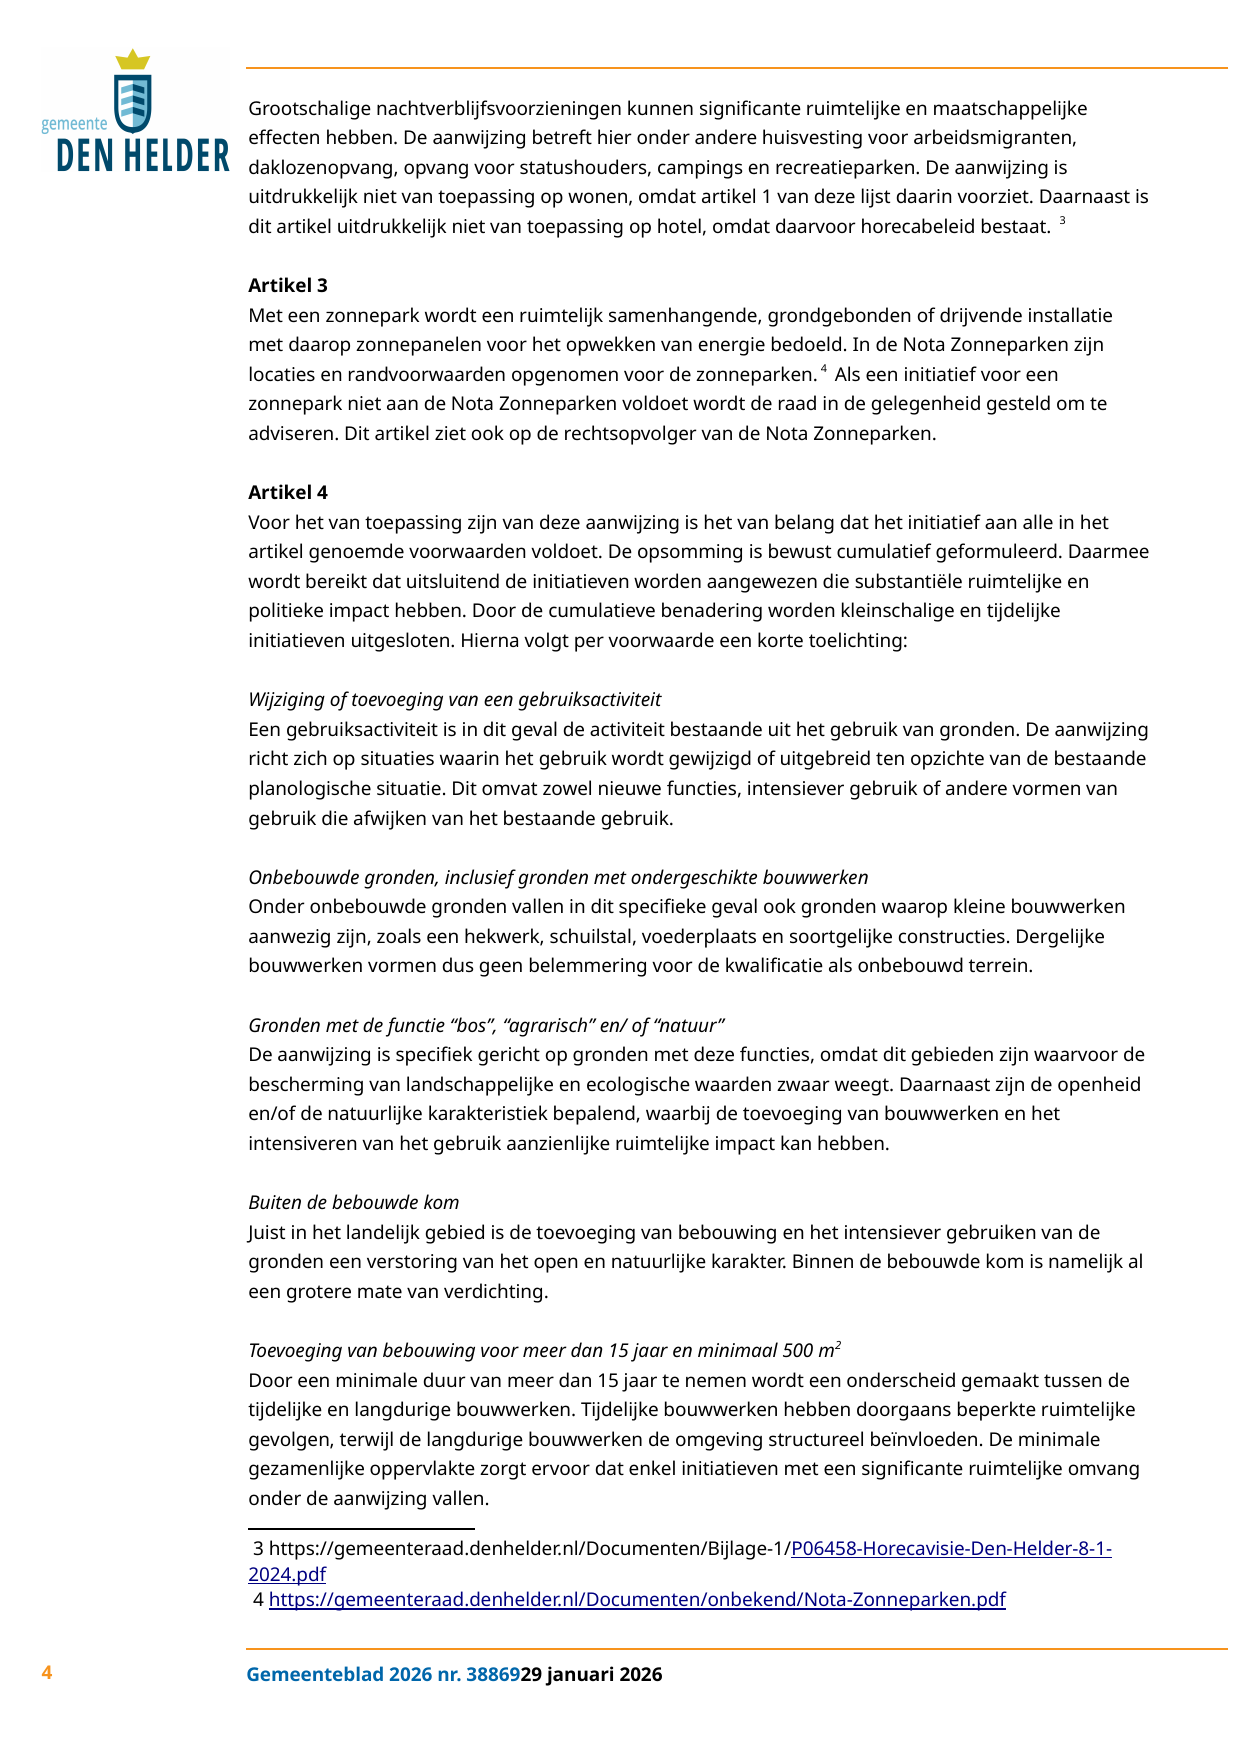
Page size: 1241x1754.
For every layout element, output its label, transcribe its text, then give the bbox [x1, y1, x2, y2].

text Artikel 3 [248, 272, 1152, 298]
text Door een minimale duur van meer dan 15 jaar te nemen wordt een onderscheid gemaakt tussen de tijdelijke en langdurige bouwwerken. Tijdelijke bouwwerken hebben doorgaans beperkte ruimtelijke gevolgen, terwijl de langdurige bouwwerken de omgeving structureel beïnvloeden. De minimale gezamenlijke oppervlakte zorgt ervoor dat enkel initiatieven met een significante ruimtelijke omvang onder de aanwijzing vallen. [248, 1367, 1152, 1511]
text Met een zonnepark wordt een ruimtelijk samenhangende, grondgebonden of drijvende installatie met daarop zonnepanelen voor het opwekken van energie bedoeld. In de Nota Zonneparken zijn locaties en randvoorwaarden opgenomen voor de zonneparken. Als een initiatief voor een zonnepark niet aan de Nota Zonneparken voldoet wordt de raad in de gelegenheid gesteld om te adviseren. Dit artikel ziet ook op de rechtsopvolger van de Nota Zonneparken. [248, 302, 1152, 446]
picture [130, 157, 135, 172]
text https://gemeenteraad.denhelder.nl/Documenten/Bijlage-1/P06458-Horecavisie-Den-Helder-8-1-2024.pdf [248, 1535, 1152, 1586]
text Onder onbebouwde gronden vallen in dit specifieke geval ook gronden waarop kleine bouwwerken aanwezig zijn, zoals een hekwerk, schuilstal, voederplaats en soortgelijke constructies. Dergelijke bouwwerken vormen dus geen belemmering voor de kwalificatie als onbebouwd terrein. [248, 893, 1152, 978]
text Voor het van toepassing zijn van deze aanwijzing is het van belang dat het initiatief aan alle in het artikel genoemde voorwaarden voldoet. De opsomming is bewust cumulatief geformuleerd. Daarmee wordt bereikt dat uitsluitend de initiatieven worden aangewezen die substantiële ruimtelijke en politieke impact hebben. Door de cumulatieve benadering worden kleinschalige en tijdelijke initiatieven uitgesloten. Hierna volgt per voorwaarde een korte toelichting: [248, 509, 1152, 653]
text De aanwijzing is specifiek gericht op gronden met deze functies, omdat dit gebieden zijn waarvoor de bescherming van landschappelijke en ecologische waarden zwaar weegt. Daarnaast zijn de openheid en/of de natuurlijke karakteristiek bepalend, waarbij de toevoeging van bouwwerken en het intensiveren van het gebruik aanzienlijke ruimtelijke impact kan hebben. [248, 1041, 1152, 1156]
text https://gemeenteraad.denhelder.nl/Documenten/onbekend/Nota-Zonneparken.pdf [248, 1586, 1152, 1612]
text Wijziging of toevoeging van een gebruiksactiviteit [248, 686, 1152, 712]
text Grootschalige nachtverblijfsvoorzieningen kunnen significante ruimtelijke en maatschappelijke effecten hebben. De aanwijzing betreft hier onder andere huisvesting voor arbeidsmigranten, daklozenopvang, opvang voor statushouders, campings en recreatieparken. De aanwijzing is uitdrukkelijk niet van toepassing op wonen, omdat artikel 1 van deze lijst daarin voorziet. Daarnaast is dit artikel uitdrukkelijk niet van toepassing op hotel, omdat daarvoor horecabeleid bestaat. [248, 95, 1152, 239]
text Artikel 4 [248, 479, 1152, 505]
picture [182, 144, 187, 165]
text Toevoeging van bebouwing voor meer dan 15 jaar en minimaal 500 m2 [248, 1337, 1152, 1363]
picture [63, 144, 68, 165]
picture [100, 154, 106, 172]
picture [41, 47, 231, 172]
text Buiten de bebouwde kom [248, 1189, 1152, 1215]
picture [220, 160, 224, 172]
text Juist in het landelijk gebied is de toevoeging van bebouwing en het intensiever gebruiken van de gronden een verstoring van het open en natuurlijke karakter. Binnen de bebouwde kom is namelijk al een grotere mate van verdichting. [248, 1219, 1152, 1304]
text Onbebouwde gronden, inclusief gronden met ondergeschikte bouwwerken [248, 864, 1152, 890]
text Gronden met de functie “bos”, “agrarisch” en/ of “natuur” [248, 1012, 1152, 1038]
text Een gebruiksactiviteit is in dit geval de activiteit bestaande uit het gebruik van gronden. De aanwijzing richt zich op situaties waarin het gebruik wordt gewijzigd of uitgebreid ten opzichte van de bestaande planologische situatie. Dit omvat zowel nieuwe functies, intensiever gebruik of andere vormen van gebruik die afwijken van het bestaande gebruik. [248, 716, 1152, 831]
